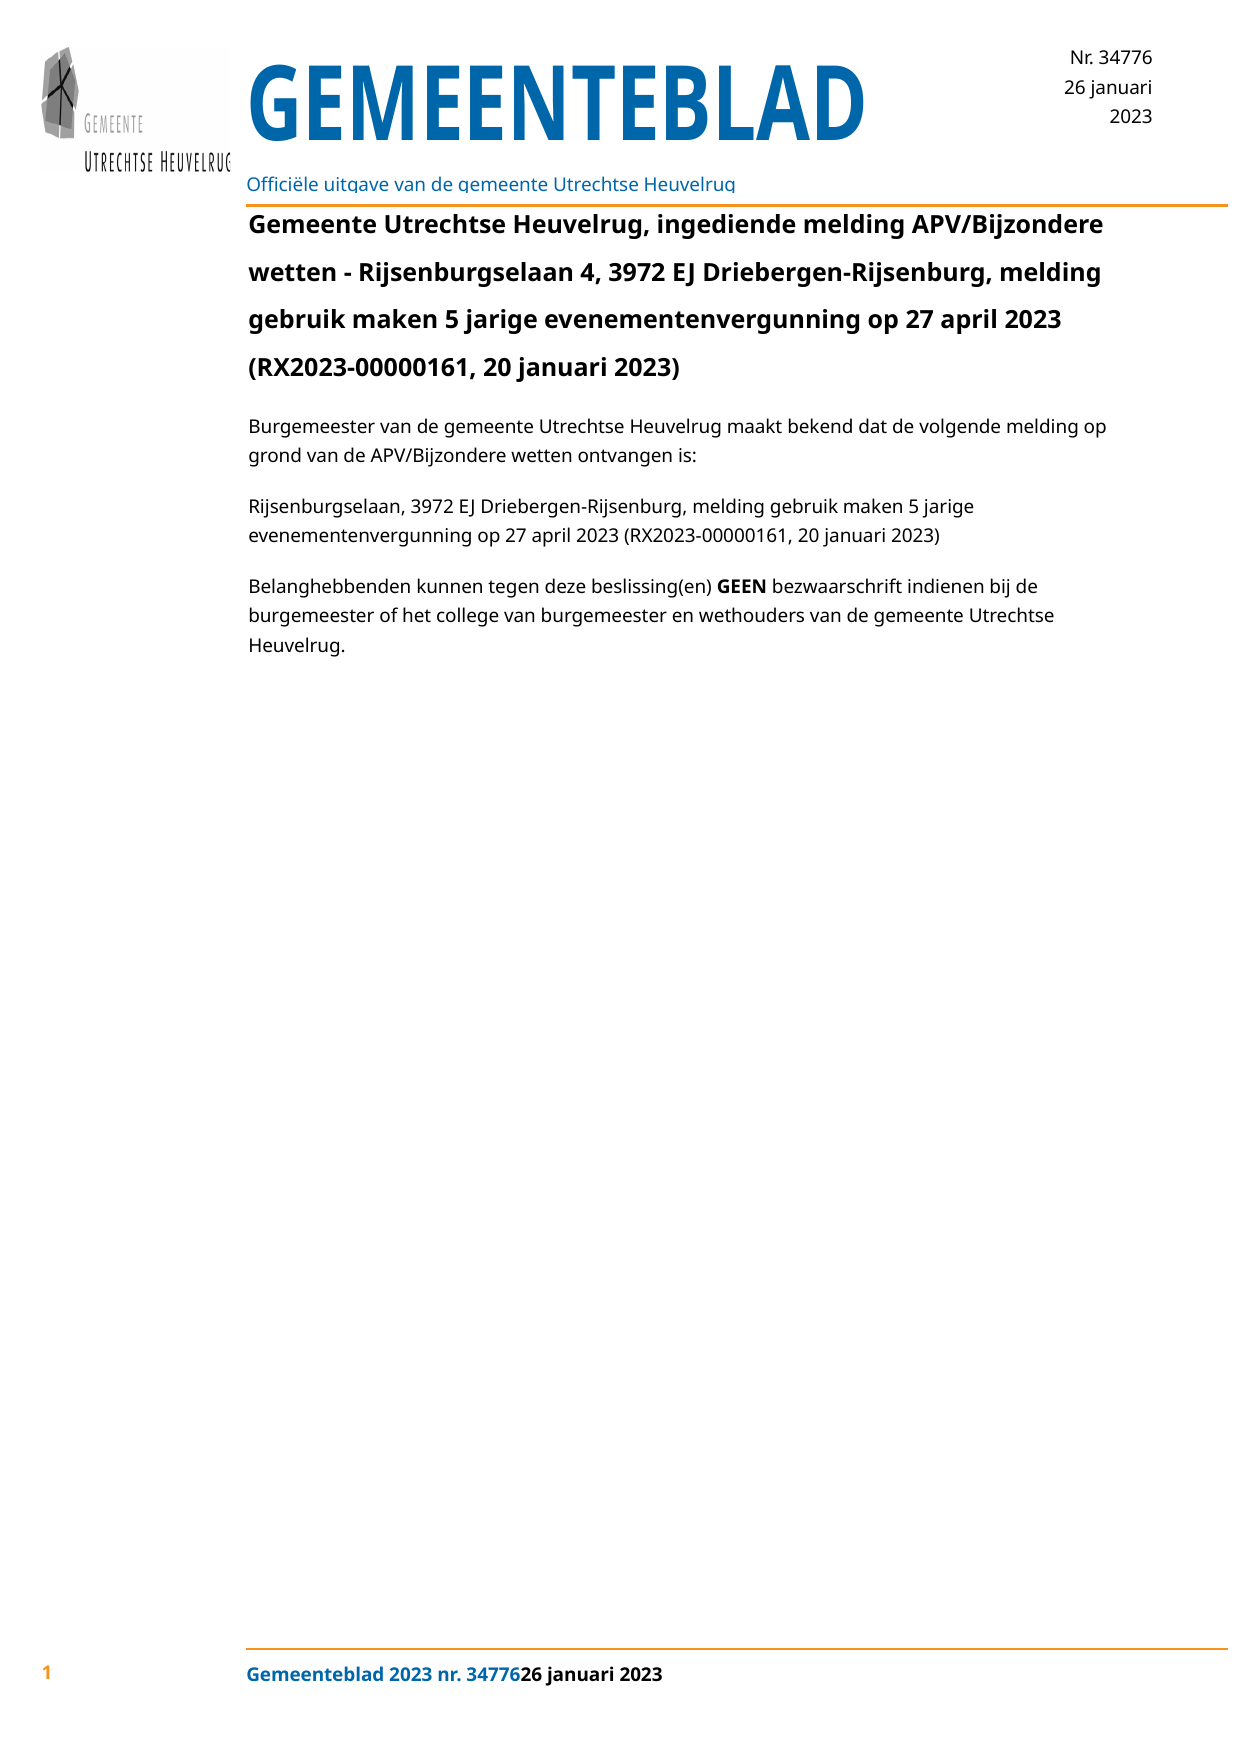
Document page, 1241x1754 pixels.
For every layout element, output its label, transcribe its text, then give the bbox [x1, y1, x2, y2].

text Belanghebbenden kunnen tegen deze beslissing(en) GEEN bezwaarschrift indienen bij de burgemeester of het college van burgemeester en wethouders van de gemeente Utrechtse Heuvelrug. [248, 573, 1152, 658]
text Rijsenburgselaan, 3972 EJ Driebergen-Rijsenburg, melding gebruik maken 5 jarige evenementenvergunning op 27 april 2023 (RX2023-00000161, 20 januari 2023) [248, 493, 1152, 548]
text Burgemeester van de gemeente Utrechtse Heuvelrug maakt bekend dat de volgende melding op grond van de APV/Bijzondere wetten ontvangen is: [248, 413, 1152, 468]
picture [41, 47, 231, 172]
text Gemeente Utrechtse Heuvelrug, ingediende melding APV/Bijzondere wetten - Rijsenburgselaan 4, 3972 EJ Driebergen-Rijsenburg, melding gebruik maken 5 jarige evenementenvergunning op 27 april 2023 (RX2023-00000161, 20 januari 2023) [248, 207, 1152, 384]
